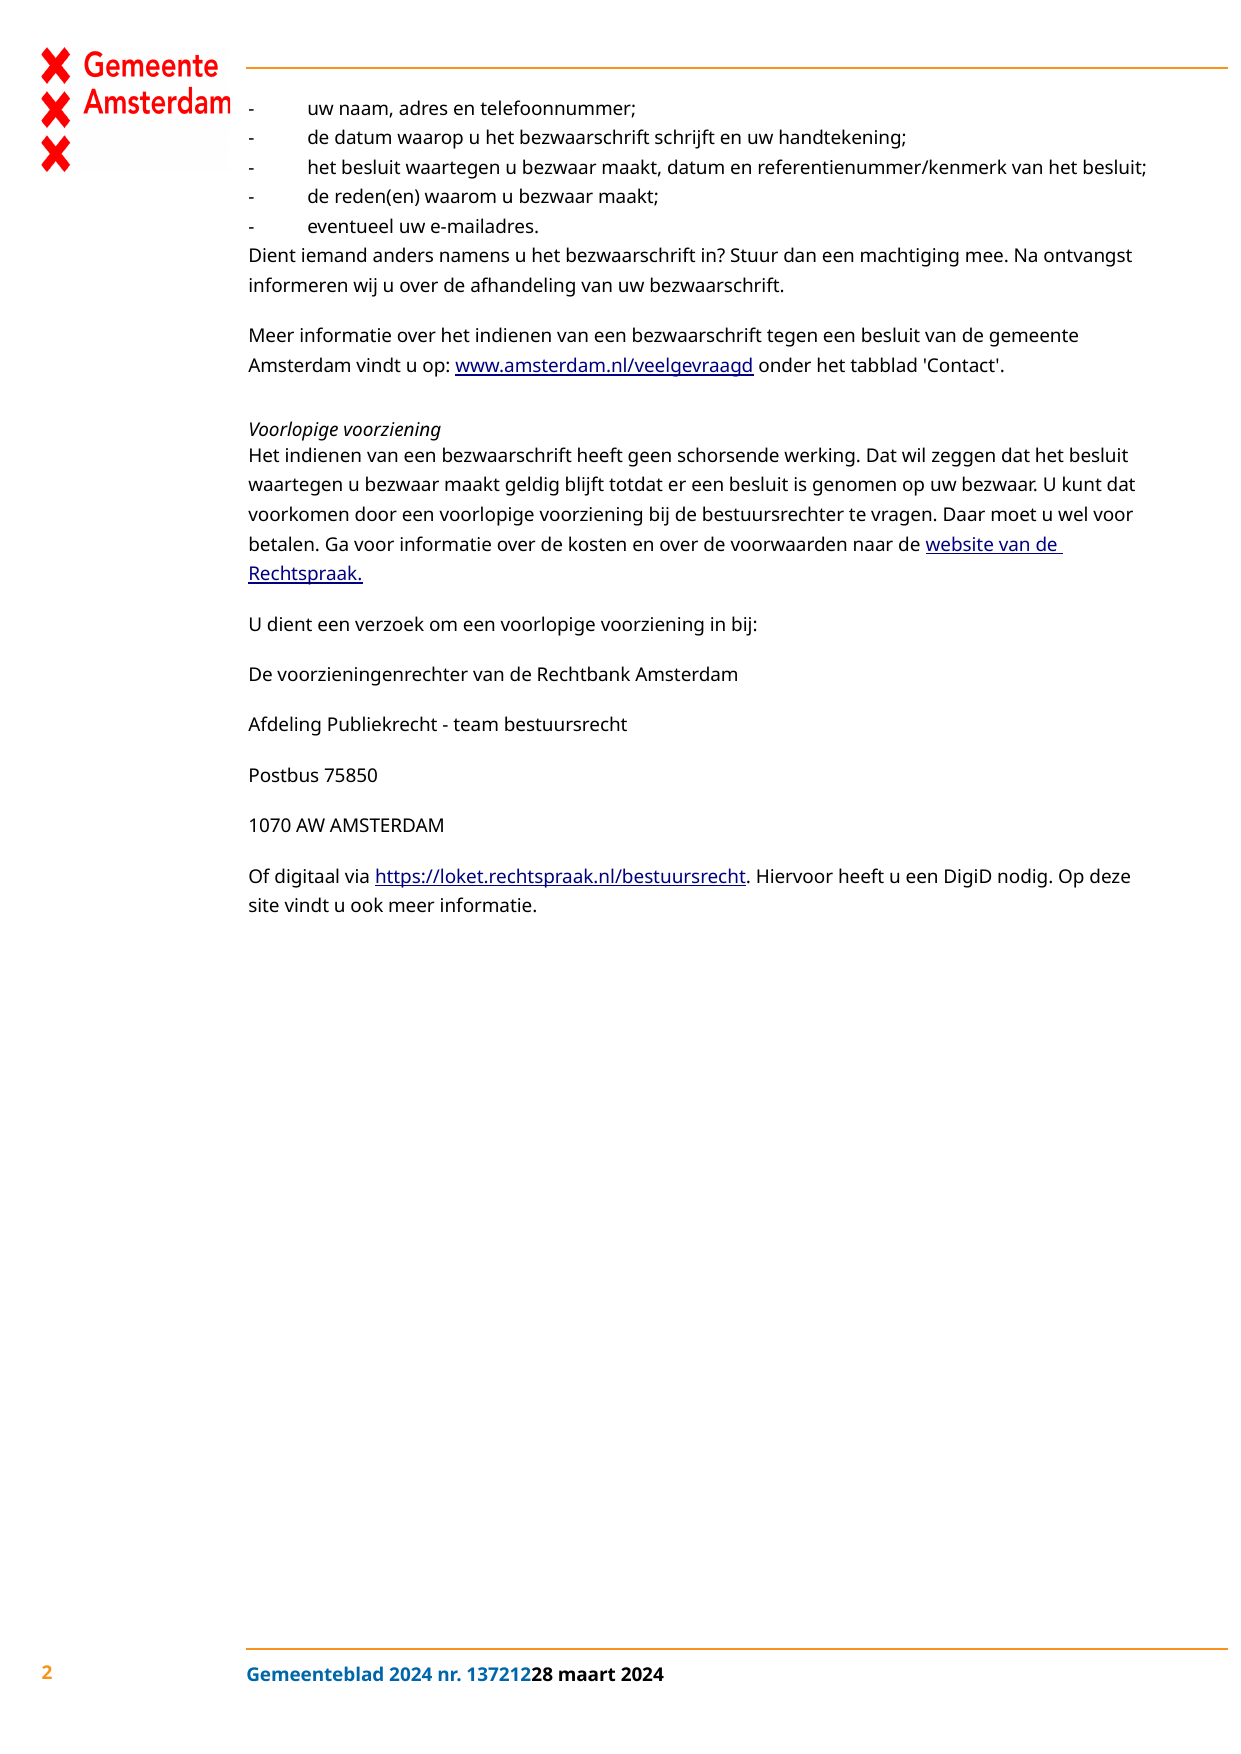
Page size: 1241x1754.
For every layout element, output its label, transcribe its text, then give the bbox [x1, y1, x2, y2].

text 1070 AW AMSTERDAM [248, 812, 1152, 838]
text De voorzieningenrechter van de Rechtbank Amsterdam [248, 661, 1152, 687]
text Het indienen van een bezwaarschrift heeft geen schorsende werking. Dat wil zeggen dat het besluit waartegen u bezwaar maakt geldig blijft totdat er een besluit is genomen op uw bezwaar. U kunt dat voorkomen door een voorlopige voorziening bij de bestuursrechter te vragen. Daar moet u wel voor betalen. Ga voor informatie over de kosten en over de voorwaarden naar de website van de Rechtspraak. [248, 442, 1152, 586]
text Afdeling Publiekrecht - team bestuursrecht [248, 712, 1152, 737]
list eventueel uw e-mailadres. [248, 213, 1152, 239]
list de reden(en) waarom u bezwaar maakt; [248, 183, 1152, 209]
text Voorlopige voorziening [248, 416, 1152, 442]
text Of digitaal via https://loket.rechtspraak.nl/bestuursrecht. Hiervoor heeft u een DigiD nodig. Op deze site vindt u ook meer informatie. [248, 863, 1152, 918]
text U dient een verzoek om een voorlopige voorziening in bij: [248, 611, 1152, 636]
list de datum waarop u het bezwaarschrift schrijft en uw handtekening; [248, 124, 1152, 150]
list het besluit waartegen u bezwaar maakt, datum en referentienummer/kenmerk van het besluit; [248, 154, 1152, 180]
list uw naam, adres en telefoonnummer; [248, 95, 1152, 121]
picture [41, 47, 231, 172]
text Dient iemand anders namens u het bezwaarschrift in? Stuur dan een machtiging mee. Na ontvangst informeren wij u over de afhandeling van uw bezwaarschrift. [248, 243, 1152, 298]
text Meer informatie over het indienen van een bezwaarschrift tegen een besluit van de gemeente Amsterdam vindt u op: www.amsterdam.nl/veelgevraagd onder het tabblad 'Contact'. [248, 323, 1152, 378]
text Postbus 75850 [248, 762, 1152, 788]
